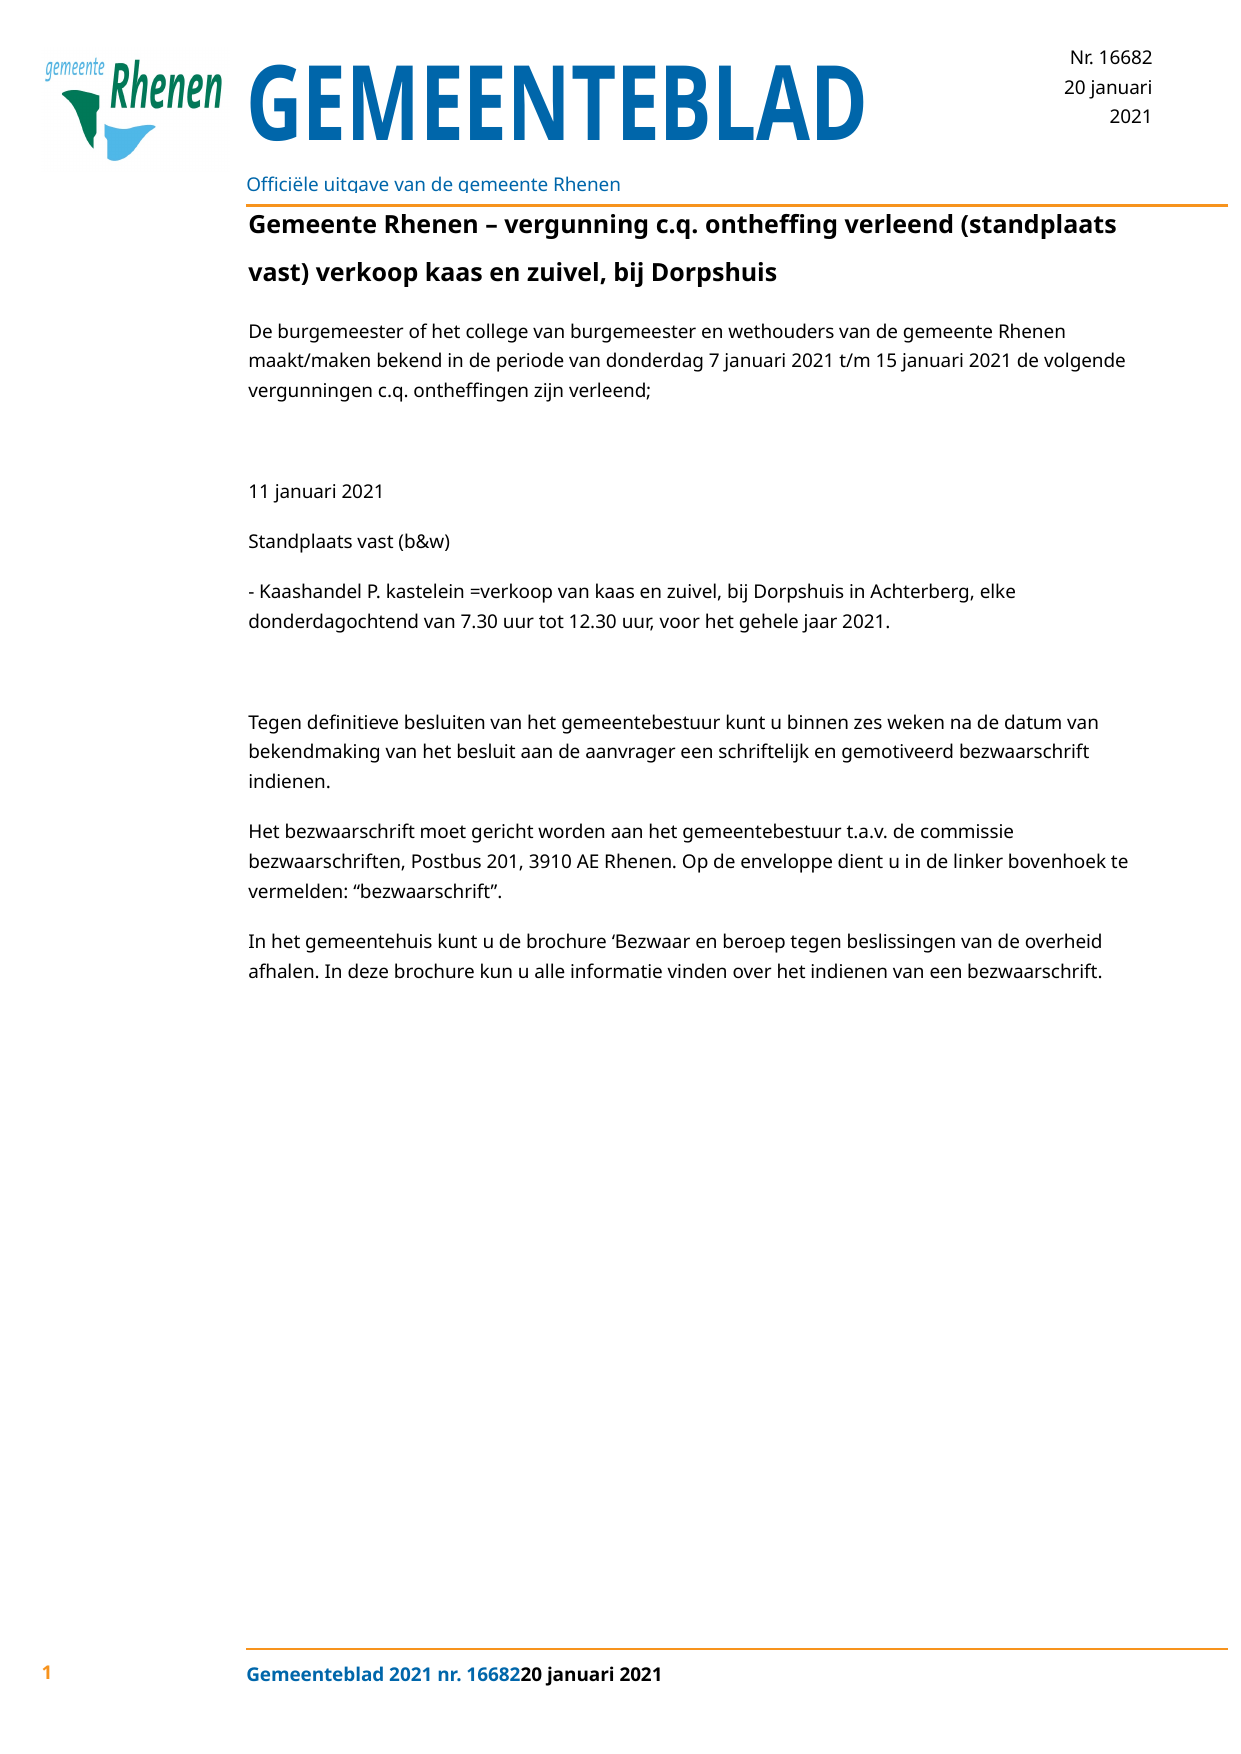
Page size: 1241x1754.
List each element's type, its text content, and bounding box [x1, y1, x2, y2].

text In het gemeentehuis kunt u de brochure ‘Bezwaar en beroep tegen beslissingen van de overheid afhalen. In deze brochure kun u alle informatie vinden over het indienen van een bezwaarschrift. [248, 928, 1152, 984]
text Het bezwaarschrift moet gericht worden aan het gemeentebestuur t.a.v. de commissie bezwaarschriften, Postbus 201, 3910 AE Rhenen. Op de enveloppe dient u in de linker bovenhoek te vermelden: “bezwaarschrift”. [248, 819, 1152, 904]
text 11 januari 2021 [248, 478, 1152, 504]
picture [41, 47, 231, 172]
text Gemeente Rhenen – vergunning c.q. ontheffing verleend (standplaats vast) verkoop kaas en zuivel, bij Dorpshuis [248, 207, 1152, 288]
text De burgemeester of het college van burgemeester en wethouders van de gemeente Rhenen maakt/maken bekend in de periode van donderdag 7 januari 2021 t/m 15 januari 2021 de volgende vergunningen c.q. ontheffingen zijn verleend; [248, 318, 1152, 403]
text - Kaashandel P. kastelein =verkoop van kaas en zuivel, bij Dorpshuis in Achterberg, elke donderdagochtend van 7.30 uur tot 12.30 uur, voor het gehele jaar 2021. [248, 579, 1152, 634]
text Standplaats vast (b&w) [248, 528, 1152, 554]
text Tegen definitieve besluiten van het gemeentebestuur kunt u binnen zes weken na de datum van bekendmaking van het besluit aan de aanvrager een schriftelijk en gemotiveerd bezwaarschrift indienen. [248, 709, 1152, 794]
